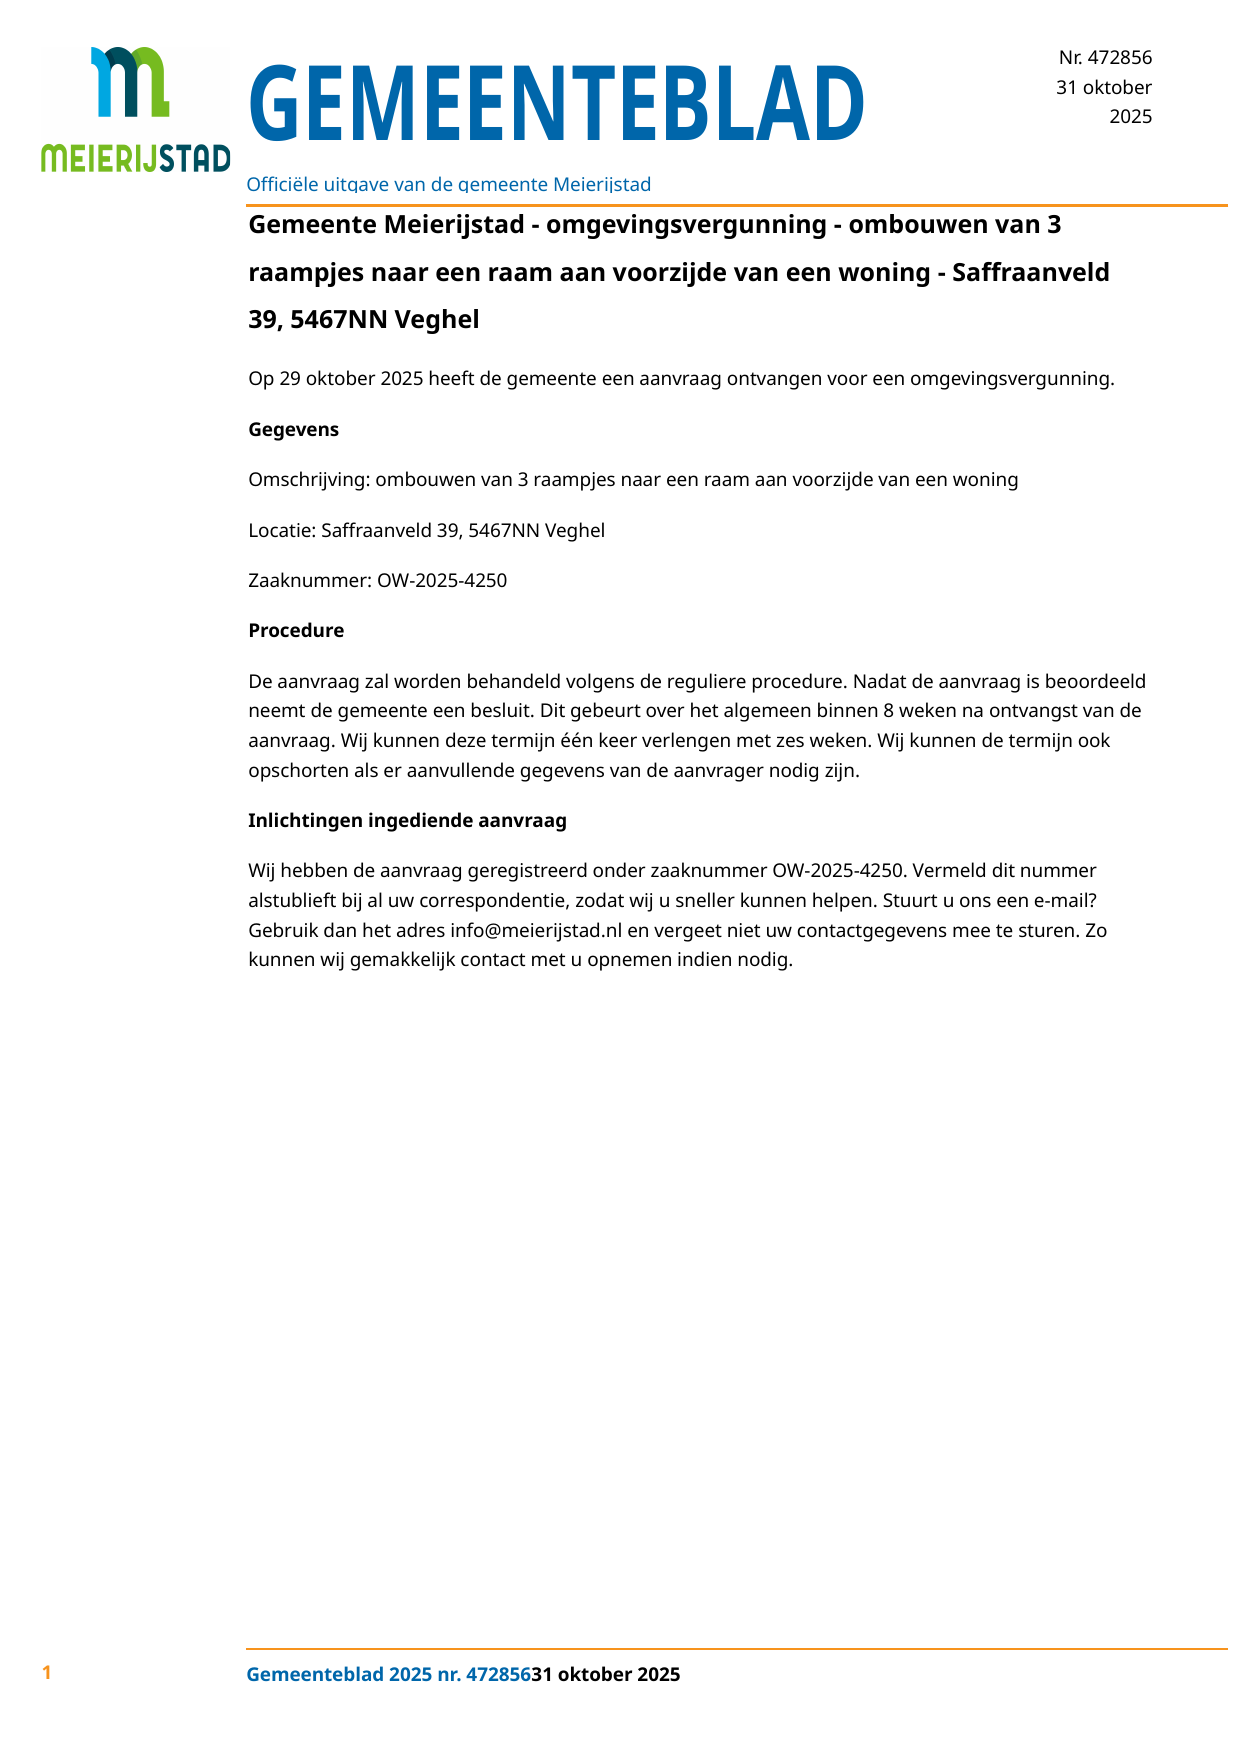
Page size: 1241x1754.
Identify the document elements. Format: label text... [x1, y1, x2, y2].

text Inlichtingen ingediende aanvraag [248, 807, 1152, 833]
text De aanvraag zal worden behandeld volgens de reguliere procedure. Nadat de aanvraag is beoordeeld neemt de gemeente een besluit. Dit gebeurt over het algemeen binnen 8 weken na ontvangst van de aanvraag. Wij kunnen deze termijn één keer verlengen met zes weken. Wij kunnen de termijn ook opschorten als er aanvullende gegevens van de aanvrager nodig zijn. [248, 668, 1152, 782]
text Gegevens [248, 416, 1152, 442]
text Locatie: Saffraanveld 39, 5467NN Veghel [248, 517, 1152, 542]
text Gemeente Meierijstad - omgevingsvergunning - ombouwen van 3 raampjes naar een raam aan voorzijde van een woning - Saffraanveld 39, 5467NN Veghel [248, 207, 1152, 336]
picture [41, 47, 231, 172]
text Zaaknummer: OW-2025-4250 [248, 567, 1152, 593]
text Procedure [248, 618, 1152, 643]
text Op 29 oktober 2025 heeft de gemeente een aanvraag ontvangen voor een omgevingsvergunning. [248, 366, 1152, 391]
text Wij hebben de aanvraag geregistreerd onder zaaknummer OW-2025-4250. Vermeld dit nummer alstublieft bij al uw correspondentie, zodat wij u sneller kunnen helpen. Stuurt u ons een e-mail? Gebruik dan het adres info@meierijstad.nl en vergeet niet uw contactgegevens mee te sturen. Zo kunnen wij gemakkelijk contact met u opnemen indien nodig. [248, 858, 1152, 972]
text Omschrijving: ombouwen van 3 raampjes naar een raam aan voorzijde van een woning [248, 466, 1152, 492]
